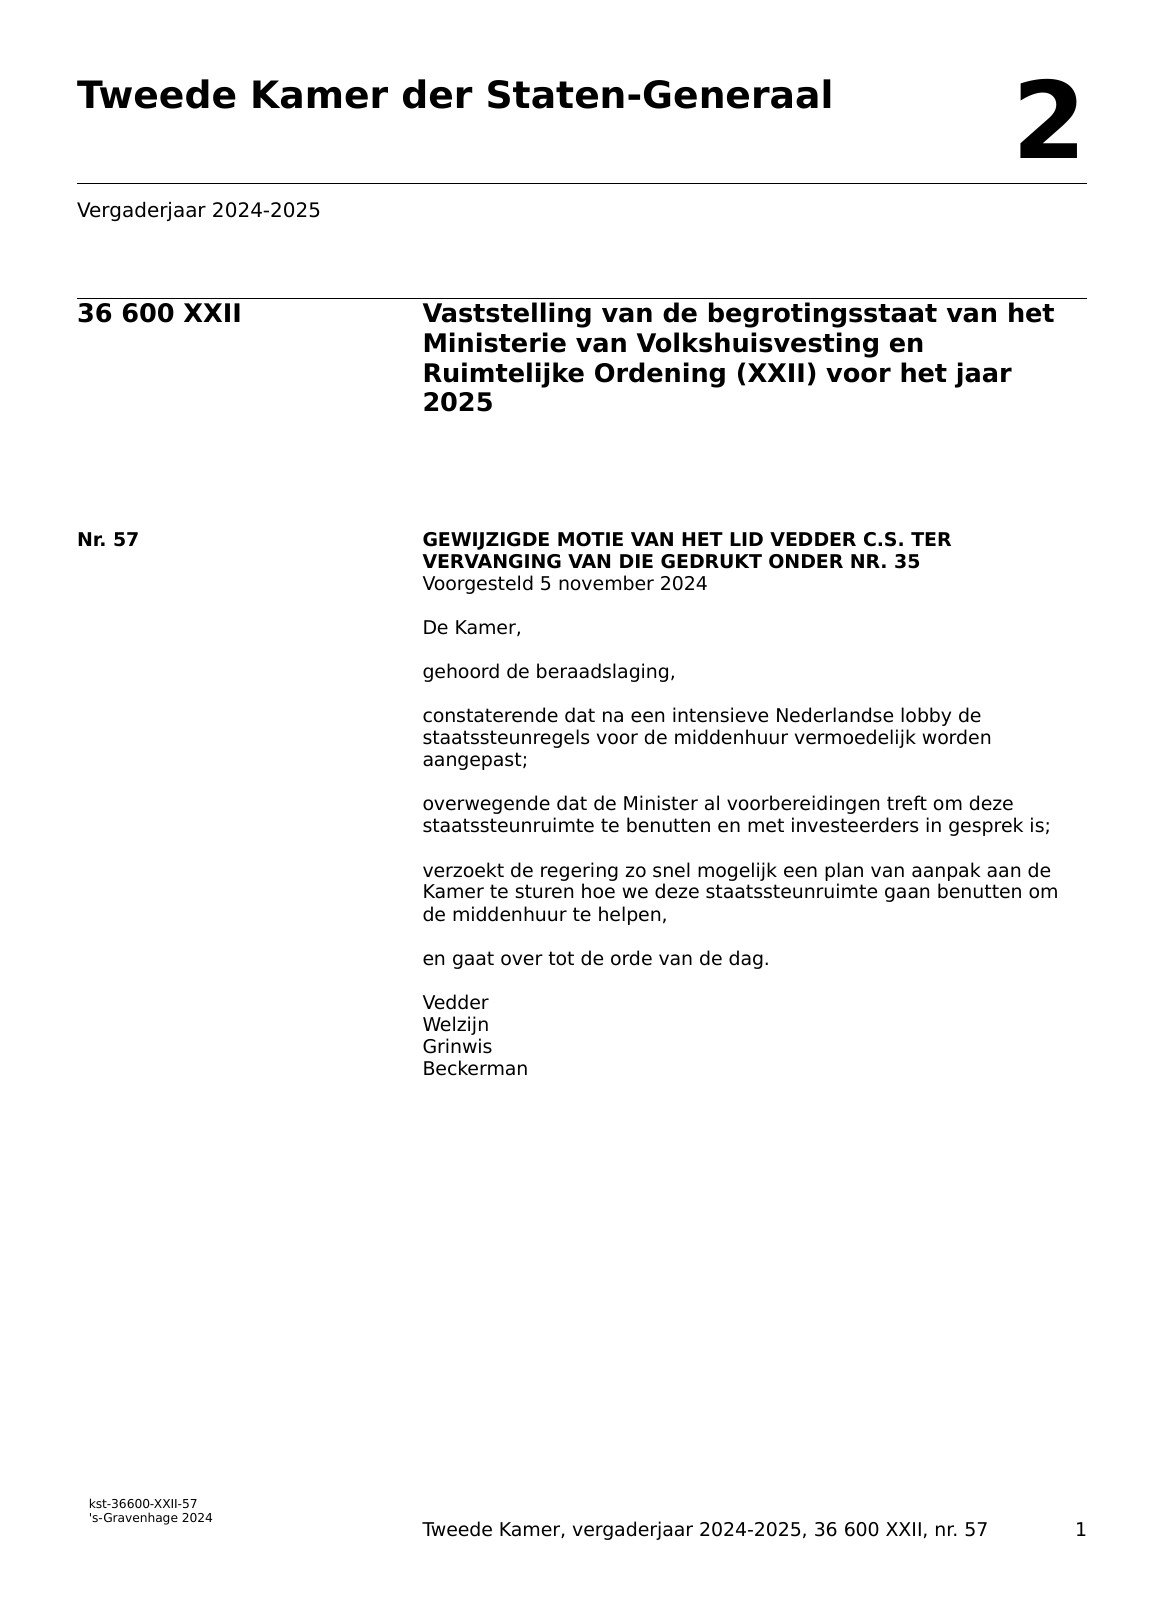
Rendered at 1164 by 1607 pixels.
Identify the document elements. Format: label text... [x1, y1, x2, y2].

subtitle 36 600 XXII Vaststelling van de begrotingsstaat van het Ministerie van Volkshuisvesting en Ruimtelijke Ordening (XXII) voor het jaar 2025 [77, 299, 1087, 418]
text verzoekt de regering zo snel mogelijk een plan van aanpak aan de Kamer te sturen hoe we deze staatssteunruimte gaan benutten om de middenhuur te helpen, [422, 859, 1087, 925]
text Welzijn [422, 1014, 1087, 1036]
text overwegende dat de Minister al voorbereidingen treft om deze staatssteunruimte te benutten en met investeerders in gesprek is; [422, 793, 1087, 837]
text constaterende dat na een intensieve Nederlandse lobby de staatssteunregels voor de middenhuur vermoedelijk worden aangepast; [422, 705, 1087, 771]
text gehoord de beraadslaging, [422, 661, 1087, 683]
table_header Tweede Kamer der Staten-Generaal [77, 59, 886, 183]
text Beckerman [422, 1058, 1087, 1080]
text De Kamer, [422, 617, 1087, 639]
text 's-Gravenhage 2024 [88, 1511, 323, 1525]
text Vedder [422, 992, 1087, 1014]
text en gaat over tot de orde van de dag. [422, 948, 1087, 969]
text kst-36600-XXII-57 [88, 1497, 323, 1511]
text Grinwis [422, 1036, 1087, 1058]
table_header 2 [886, 59, 1087, 183]
table_cell Vergaderjaar 2024-2025 [77, 184, 1087, 298]
text Voorgesteld 5 november 2024 [422, 573, 1087, 595]
subtitle Nr. 57 GEWIJZIGDE MOTIE VAN HET LID VEDDER C.S. TER VERVANGING VAN DIE GEDRUKT ONDER NR. 35 [77, 529, 1087, 573]
